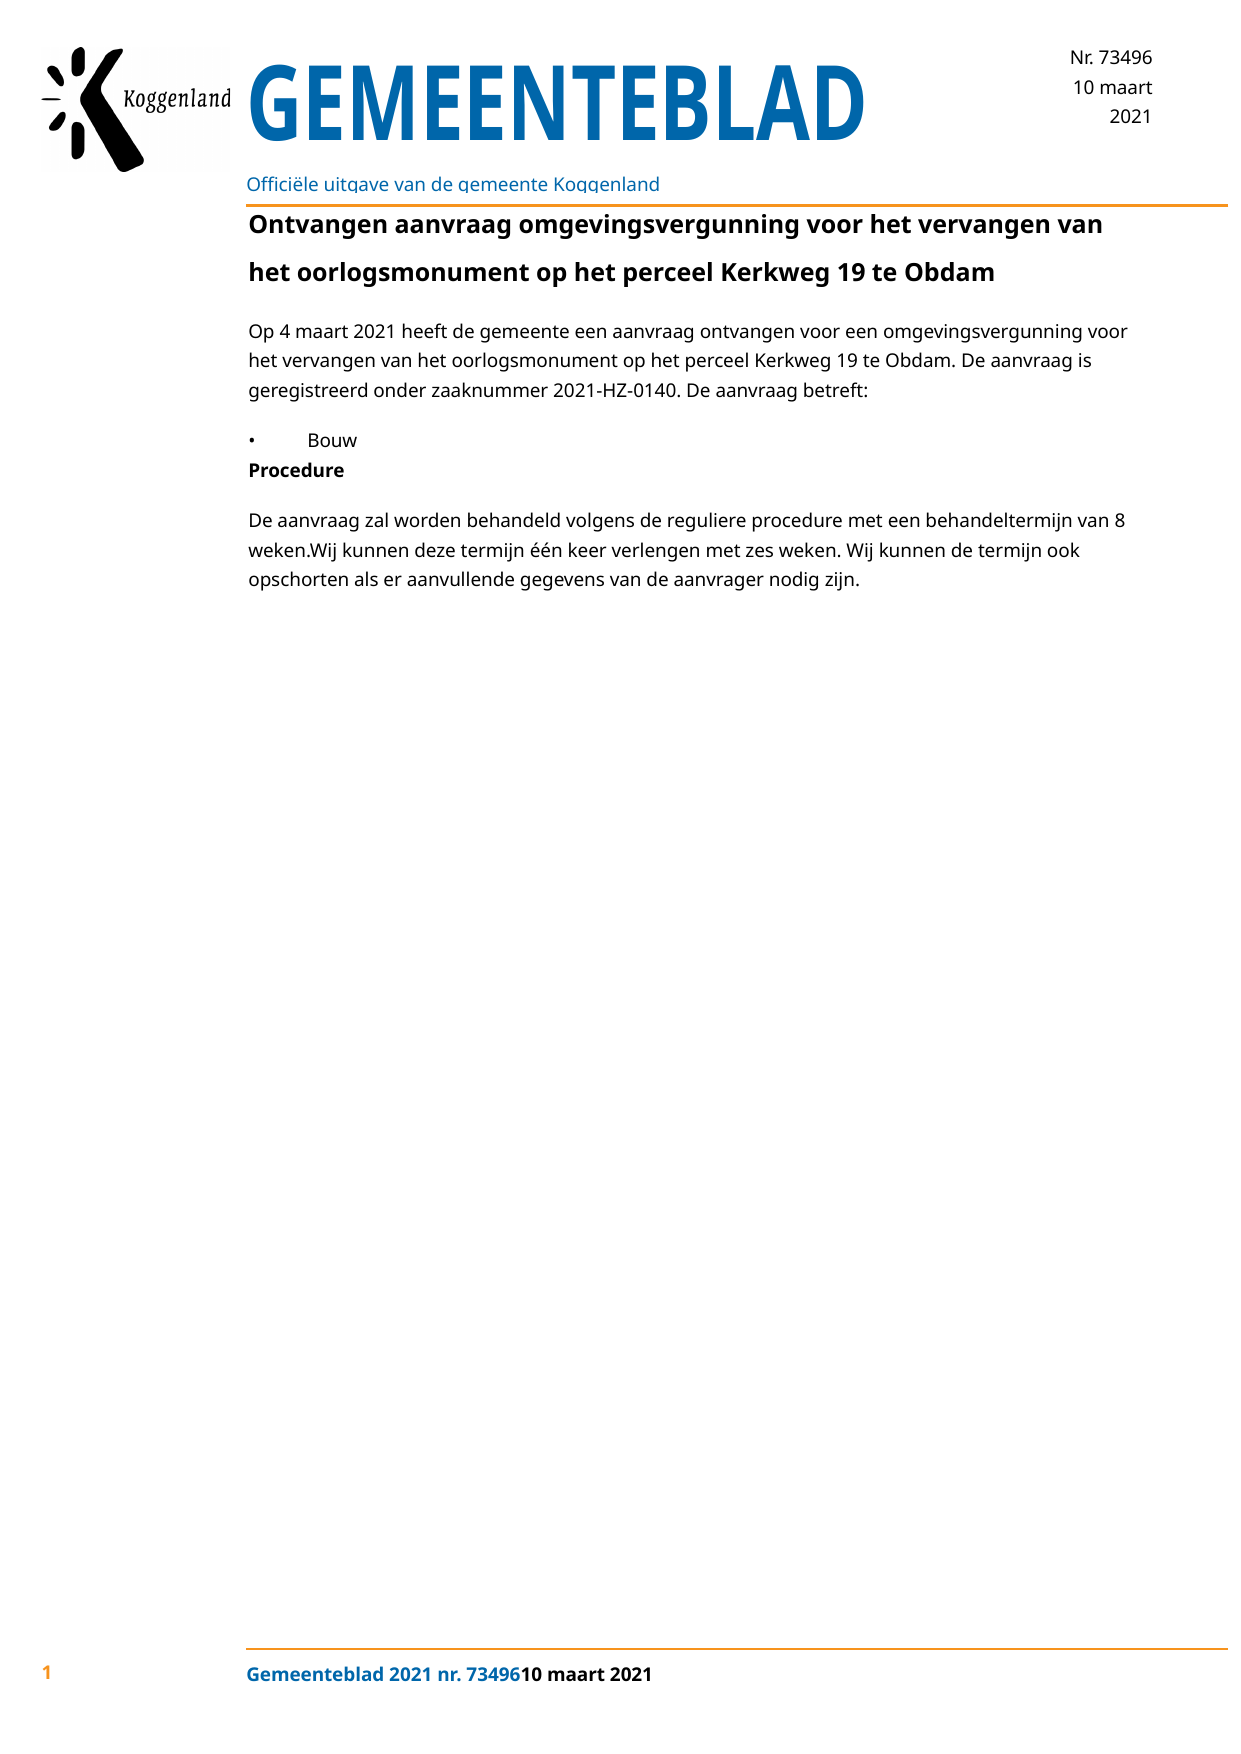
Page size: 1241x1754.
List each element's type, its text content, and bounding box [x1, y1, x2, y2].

list Bouw [248, 427, 1152, 453]
text Procedure [248, 457, 1152, 483]
text Ontvangen aanvraag omgevingsvergunning voor het vervangen van het oorlogsmonument op het perceel Kerkweg 19 te Obdam [248, 207, 1152, 288]
text De aanvraag zal worden behandeld volgens de reguliere procedure met een behandeltermijn van 8 weken.Wij kunnen deze termijn één keer verlengen met zes weken. Wij kunnen de termijn ook opschorten als er aanvullende gegevens van de aanvrager nodig zijn. [248, 507, 1152, 592]
picture [41, 47, 231, 172]
text Op 4 maart 2021 heeft de gemeente een aanvraag ontvangen voor een omgevingsvergunning voor het vervangen van het oorlogsmonument op het perceel Kerkweg 19 te Obdam. De aanvraag is geregistreerd onder zaaknummer 2021-HZ-0140. De aanvraag betreft: [248, 318, 1152, 403]
